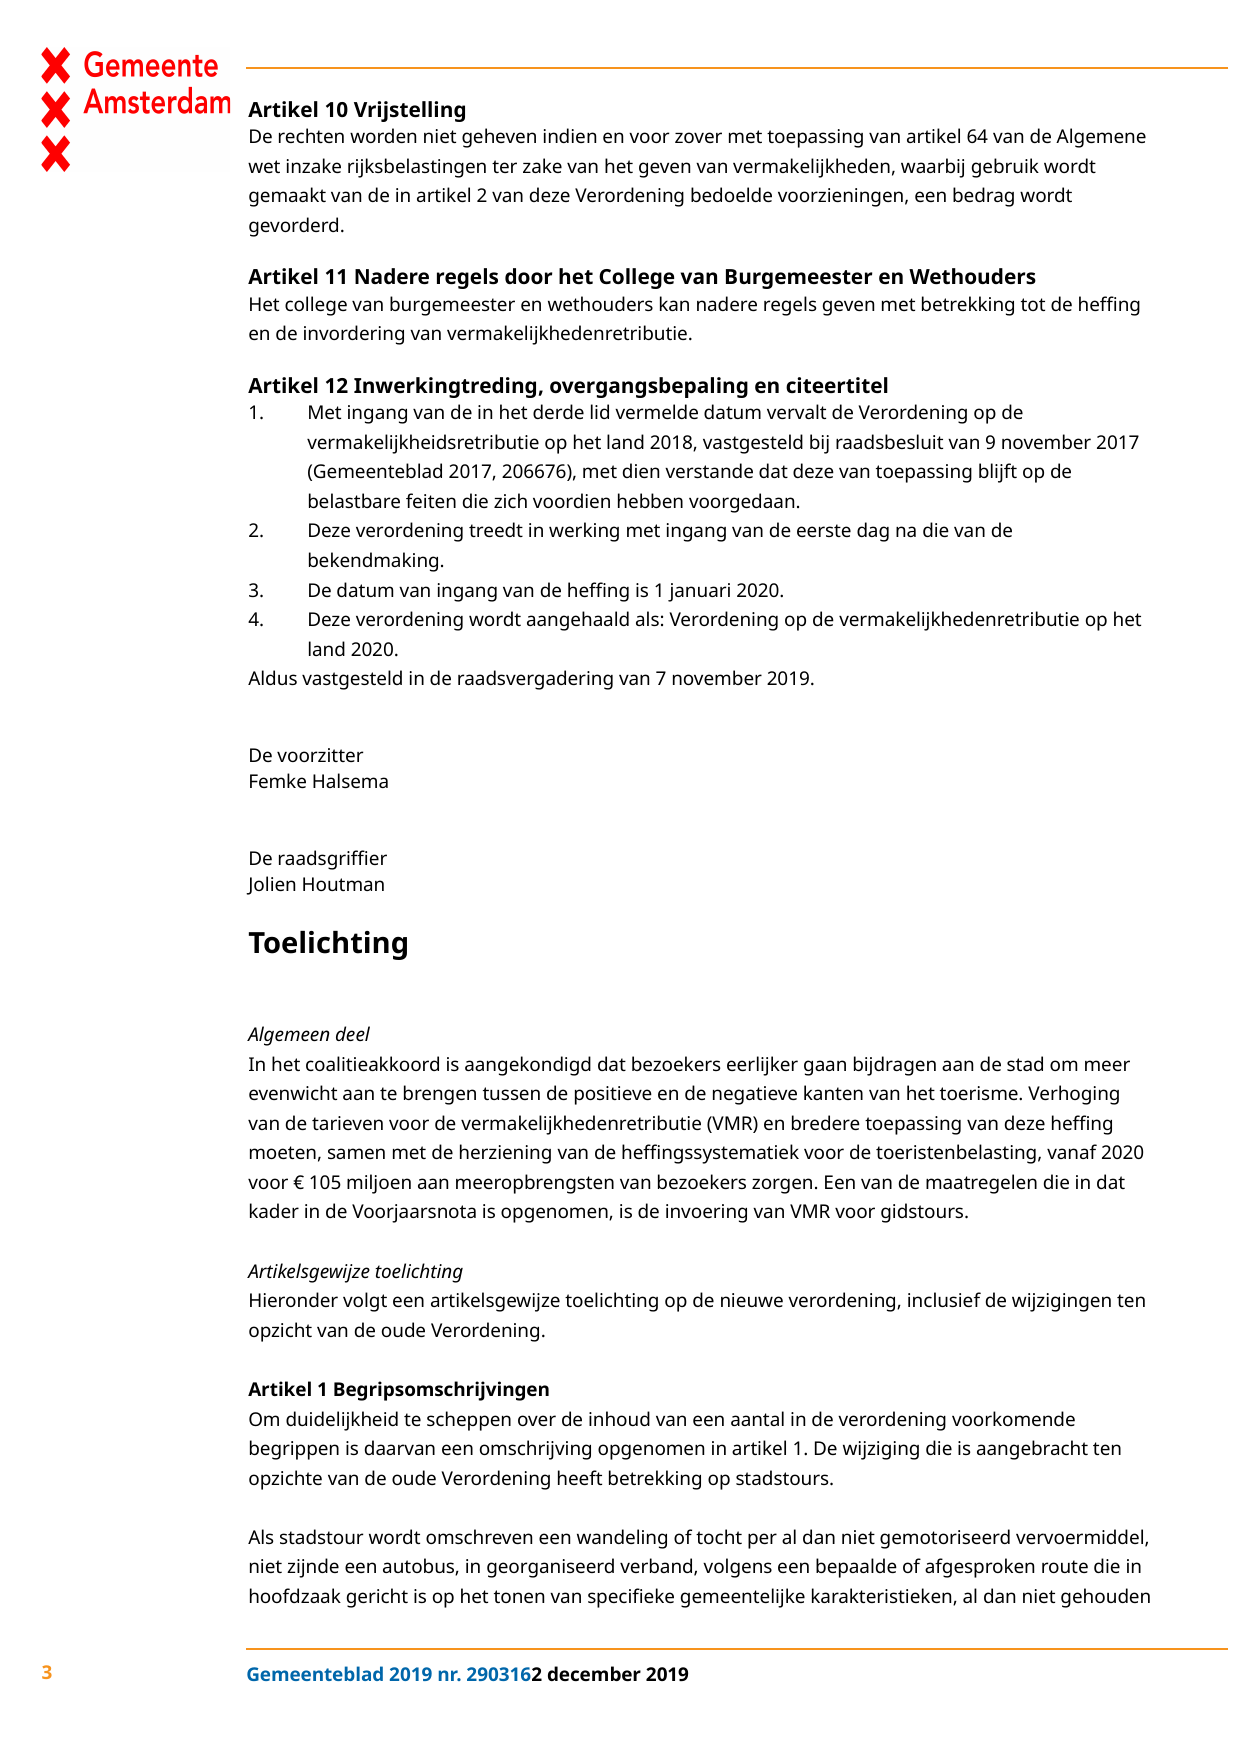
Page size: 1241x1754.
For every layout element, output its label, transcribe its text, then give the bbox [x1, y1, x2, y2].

text De raadsgriffier [248, 846, 1152, 871]
text Artikel 11 Nadere regels door het College van Burgemeester en Wethouders [248, 262, 1152, 291]
text Jolien Houtman [248, 871, 1152, 897]
list Met ingang van de in het derde lid vermelde datum vervalt de Verordening op de vermakelijkheidsretributie op het land 2018, vastgesteld bij raadsbesluit van 9 november 2017 (Gemeenteblad 2017, 206676), met dien verstande dat deze van toepassing blijft op de belastbare feiten die zich voordien hebben voorgedaan. [248, 399, 1152, 514]
text Artikel 12 Inwerkingtreding, overgangsbepaling en citeertitel [248, 371, 1152, 399]
text De voorzitter [248, 743, 1152, 768]
text Artikelsgewijze toelichting [248, 1258, 1152, 1284]
text Artikel 10 Vrijstelling [248, 95, 1152, 123]
text Om duidelijkheid te scheppen over de inhoud van een aantal in de verordening voorkomende begrippen is daarvan een omschrijving opgenomen in artikel 1. De wijziging die is aangebracht ten opzichte van de oude Verordening heeft betrekking op stadstours. [248, 1406, 1152, 1491]
text Toelichting [248, 923, 1152, 962]
text Hieronder volgt een artikelsgewijze toelichting op de nieuwe verordening, inclusief de wijzigingen ten opzicht van de oude Verordening. [248, 1287, 1152, 1343]
text De rechten worden niet geheven indien en voor zover met toepassing van artikel 64 van de Algemene wet inzake rijksbelastingen ter zake van het geven van vermakelijkheden, waarbij gebruik wordt gemaakt van de in artikel 2 van deze Verordening bedoelde voorzieningen, een bedrag wordt gevorderd. [248, 123, 1152, 238]
list De datum van ingang van de heffing is 1 januari 2020. [248, 577, 1152, 602]
text Artikel 1 Begripsomschrijvingen [248, 1376, 1152, 1402]
text Femke Halsema [248, 768, 1152, 794]
text Aldus vastgesteld in de raadsvergadering van 7 november 2019. [248, 666, 1152, 691]
list Deze verordening treedt in werking met ingang van de eerste dag na die van de bekendmaking. [248, 518, 1152, 573]
text In het coalitieakkoord is aangekondigd dat bezoekers eerlijker gaan bijdragen aan de stad om meer evenwicht aan te brengen tussen de positieve en de negatieve kanten van het toerisme. Verhoging van de tarieven voor de vermakelijkhedenretributie (VMR) en bredere toepassing van deze heffing moeten, samen met de herziening van de heffingssystematiek voor de toeristenbelasting, vanaf 2020 voor € 105 miljoen aan meeropbrengsten van bezoekers zorgen. Een van de maatregelen die in dat kader in de Voorjaarsnota is opgenomen, is de invoering van VMR voor gidstours. [248, 1051, 1152, 1224]
list Deze verordening wordt aangehaald als: Verordening op de vermakelijkhedenretributie op het land 2020. [248, 606, 1152, 662]
text Algemeen deel [248, 1021, 1152, 1047]
text Het college van burgemeester en wethouders kan nadere regels geven met betrekking tot de heffing en de invordering van vermakelijkhedenretributie. [248, 291, 1152, 346]
text Als stadstour wordt omschreven een wandeling of tocht per al dan niet gemotoriseerd vervoermiddel, niet zijnde een autobus, in georganiseerd verband, volgens een bepaalde of afgesproken route die in hoofdzaak gericht is op het tonen van specifieke gemeentelijke karakteristieken, al dan niet gehouden [248, 1524, 1152, 1609]
picture [41, 47, 231, 172]
